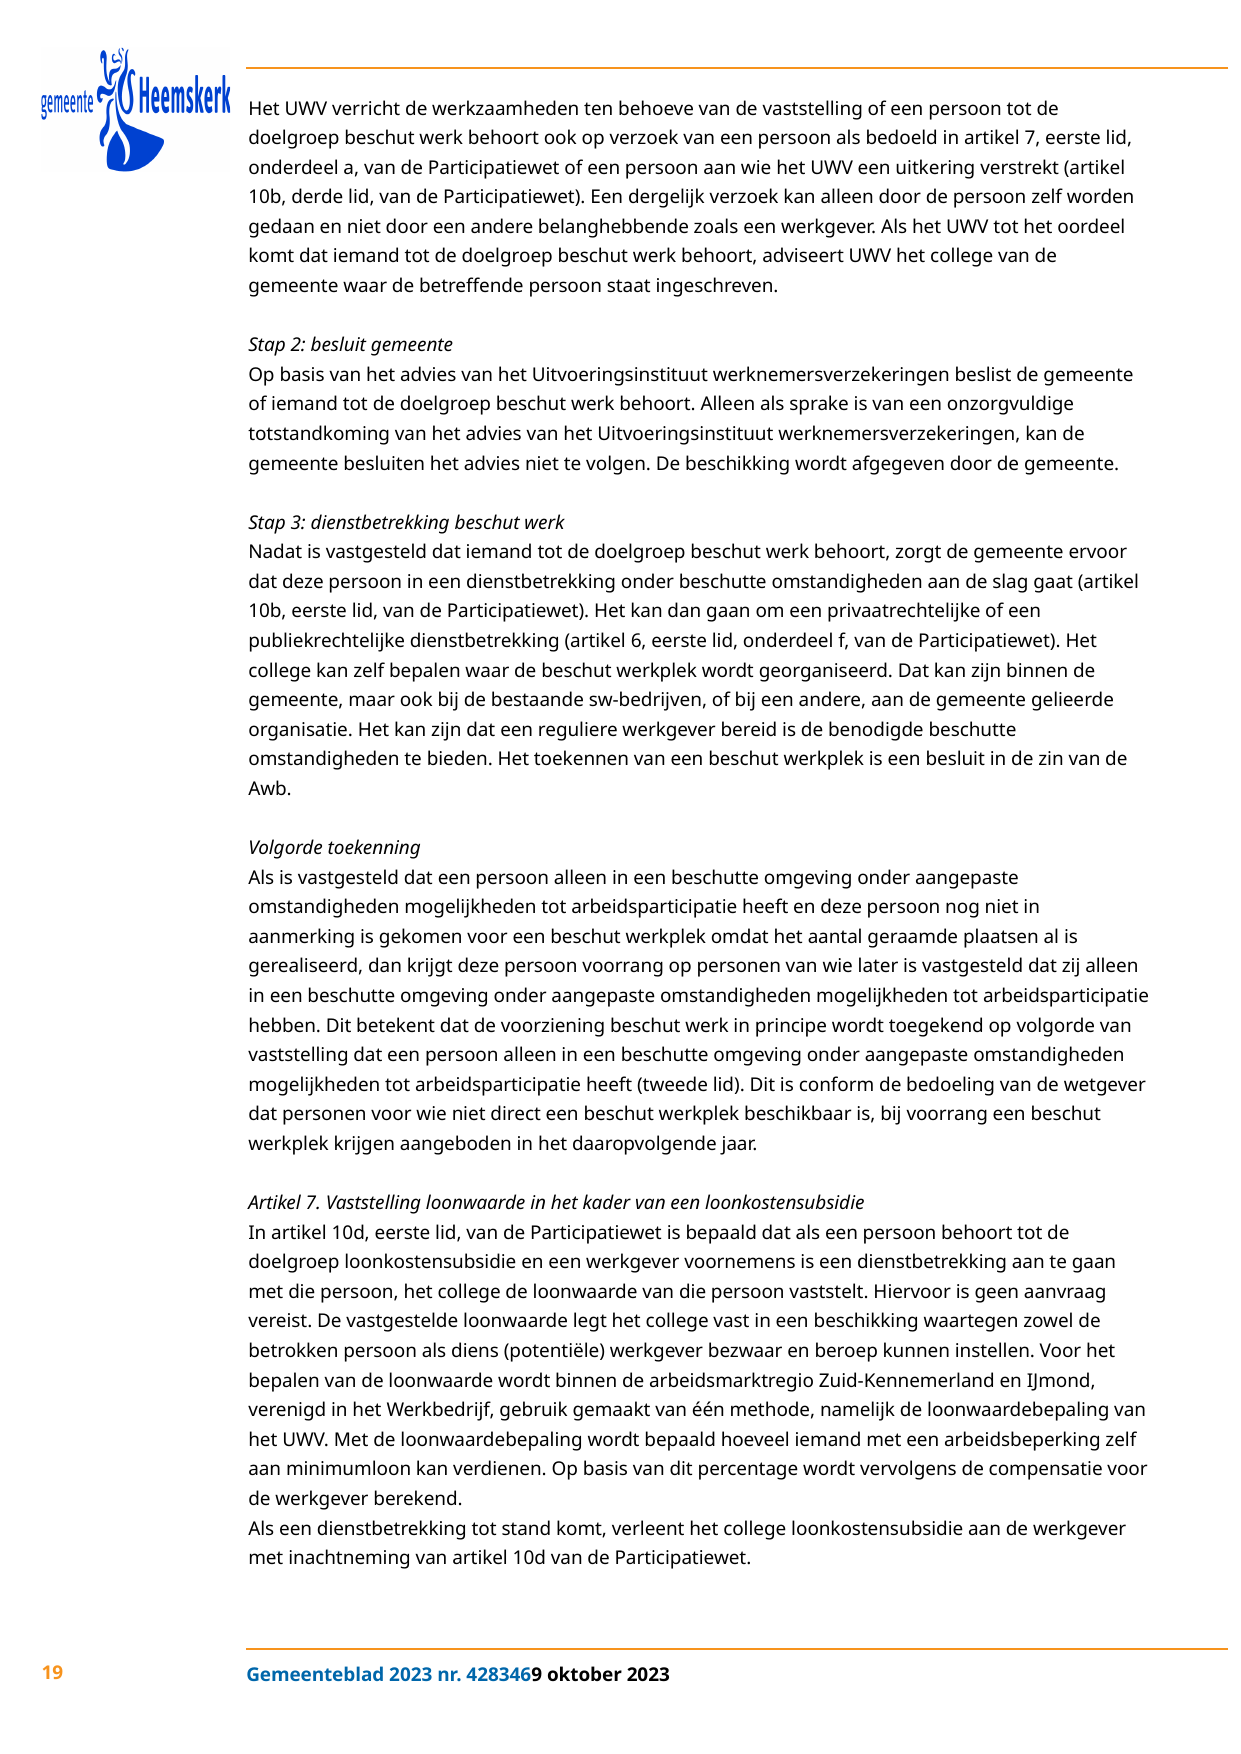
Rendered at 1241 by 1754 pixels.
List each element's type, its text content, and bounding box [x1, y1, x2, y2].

text In artikel 10d, eerste lid, van de Participatiewet is bepaald dat als een persoon behoort tot de doelgroep loonkostensubsidie en een werkgever voornemens is een dienstbetrekking aan te gaan met die persoon, het college de loonwaarde van die persoon vaststelt. Hiervoor is geen aanvraag vereist. De vastgestelde loonwaarde legt het college vast in een beschikking waartegen zowel de betrokken persoon als diens (potentiële) werkgever bezwaar en beroep kunnen instellen. Voor het bepalen van de loonwaarde wordt binnen de arbeidsmarktregio Zuid-Kennemerland en IJmond, verenigd in het Werkbedrijf, gebruik gemaakt van één methode, namelijk de loonwaardebepaling van het UWV. Met de loonwaardebepaling wordt bepaald hoeveel iemand met een arbeidsbeperking zelf aan minimumloon kan verdienen. Op basis van dit percentage wordt vervolgens de compensatie voor de werkgever berekend. [248, 1219, 1152, 1511]
picture [41, 47, 231, 172]
text Als is vastgesteld dat een persoon alleen in een beschutte omgeving onder aangepaste omstandigheden mogelijkheden tot arbeidsparticipatie heeft en deze persoon nog niet in aanmerking is gekomen voor een beschut werkplek omdat het aantal geraamde plaatsen al is gerealiseerd, dan krijgt deze persoon voorrang op personen van wie later is vastgesteld dat zij alleen in een beschutte omgeving onder aangepaste omstandigheden mogelijkheden tot arbeidsparticipatie hebben. Dit betekent dat de voorziening beschut werk in principe wordt toegekend op volgorde van vaststelling dat een persoon alleen in een beschutte omgeving onder aangepaste omstandigheden mogelijkheden tot arbeidsparticipatie heeft (tweede lid). Dit is conform de bedoeling van de wetgever dat personen voor wie niet direct een beschut werkplek beschikbaar is, bij voorrang een beschut werkplek krijgen aangeboden in het daaropvolgende jaar. [248, 864, 1152, 1156]
text Stap 2: besluit gemeente [248, 331, 1152, 357]
text Volgorde toekenning [248, 834, 1152, 860]
text Nadat is vastgesteld dat iemand tot de doelgroep beschut werk behoort, zorgt de gemeente ervoor dat deze persoon in een dienstbetrekking onder beschutte omstandigheden aan de slag gaat (artikel 10b, eerste lid, van de Participatiewet). Het kan dan gaan om een privaatrechtelijke of een publiekrechtelijke dienstbetrekking (artikel 6, eerste lid, onderdeel f, van de Participatiewet). Het college kan zelf bepalen waar de beschut werkplek wordt georganiseerd. Dat kan zijn binnen de gemeente, maar ook bij de bestaande sw-bedrijven, of bij een andere, aan de gemeente gelieerde organisatie. Het kan zijn dat een reguliere werkgever bereid is de benodigde beschutte omstandigheden te bieden. Het toekennen van een beschut werkplek is een besluit in de zin van de Awb. [248, 538, 1152, 801]
text Het UWV verricht de werkzaamheden ten behoeve van de vaststelling of een persoon tot de doelgroep beschut werk behoort ook op verzoek van een persoon als bedoeld in artikel 7, eerste lid, onderdeel a, van de Participatiewet of een persoon aan wie het UWV een uitkering verstrekt (artikel 10b, derde lid, van de Participatiewet). Een dergelijk verzoek kan alleen door de persoon zelf worden gedaan en niet door een andere belanghebbende zoals een werkgever. Als het UWV tot het oordeel komt dat iemand tot de doelgroep beschut werk behoort, adviseert UWV het college van de gemeente waar de betreffende persoon staat ingeschreven. [248, 95, 1152, 298]
text Artikel 7. Vaststelling loonwaarde in het kader van een loonkostensubsidie [248, 1189, 1152, 1215]
text Stap 3: dienstbetrekking beschut werk [248, 509, 1152, 535]
text Op basis van het advies van het Uitvoeringsinstituut werknemersverzekeringen beslist de gemeente of iemand tot de doelgroep beschut werk behoort. Alleen als sprake is van een onzorgvuldige totstandkoming van het advies van het Uitvoeringsinstituut werknemersverzekeringen, kan de gemeente besluiten het advies niet te volgen. De beschikking wordt afgegeven door de gemeente. [248, 361, 1152, 476]
text Als een dienstbetrekking tot stand komt, verleent het college loonkostensubsidie aan de werkgever met inachtneming van artikel 10d van de Participatiewet. [248, 1515, 1152, 1570]
